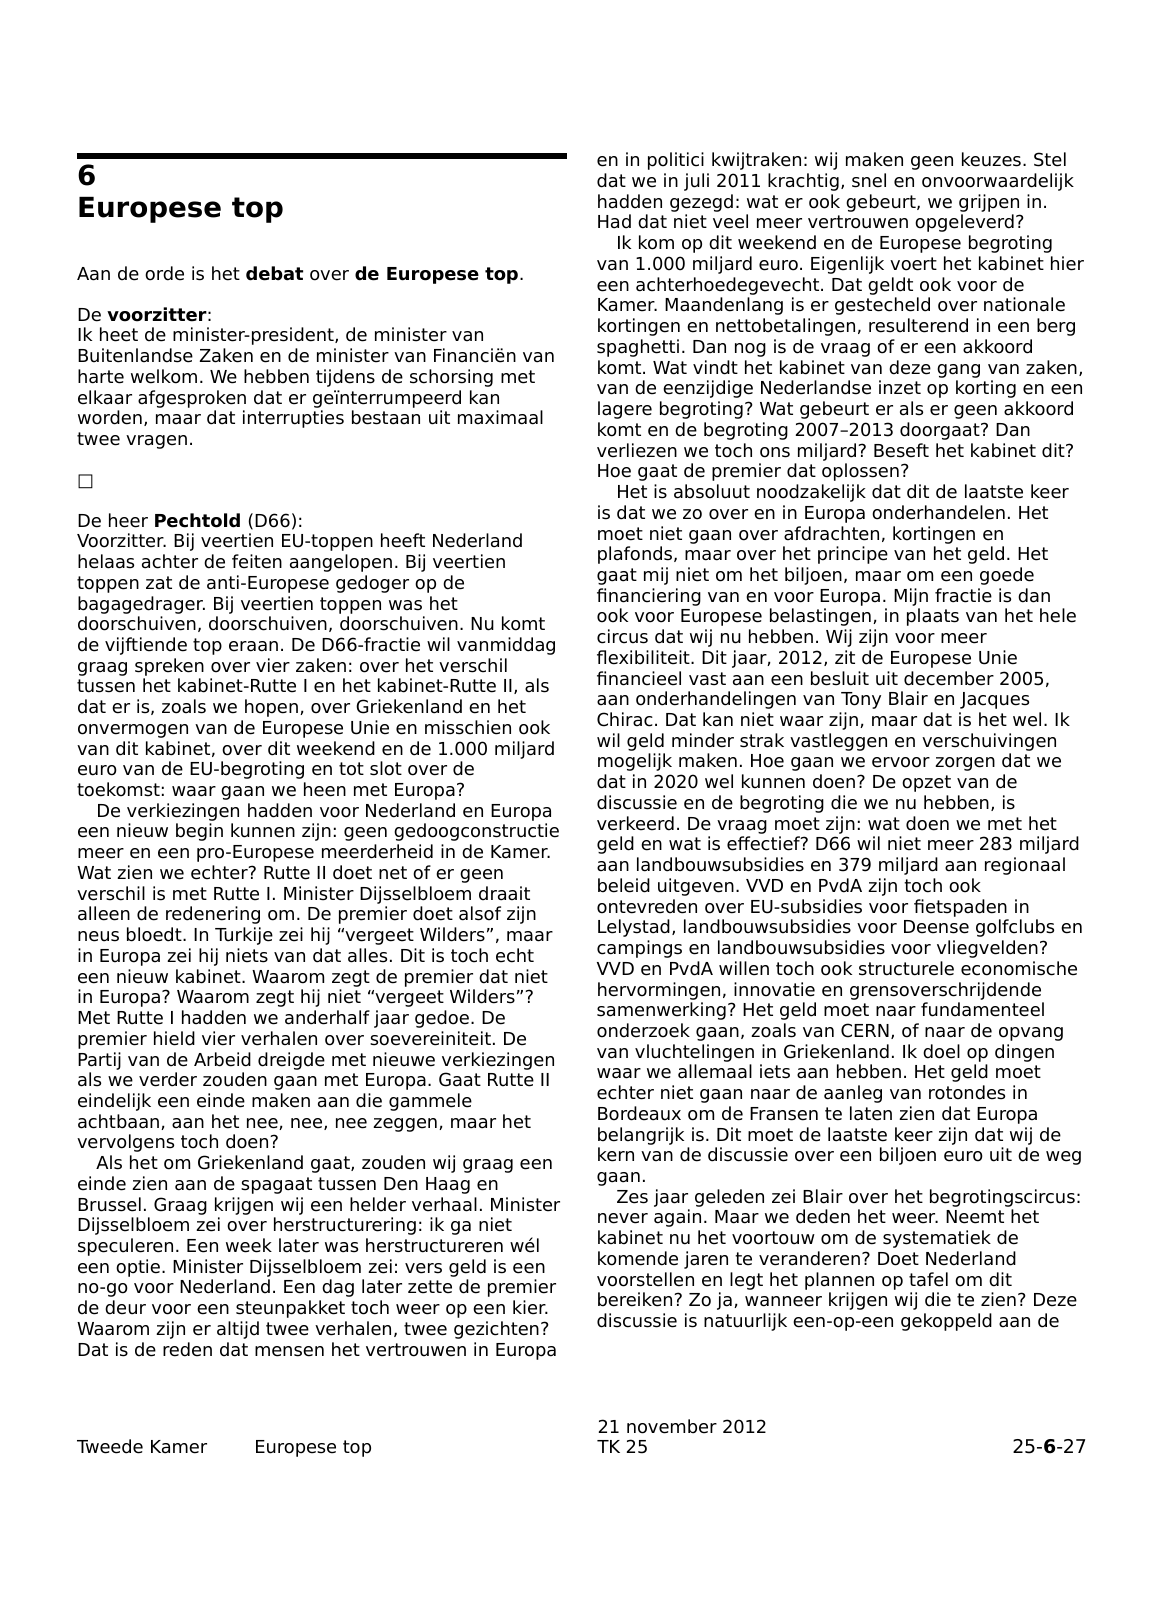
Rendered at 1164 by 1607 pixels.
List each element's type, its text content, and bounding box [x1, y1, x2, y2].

text De heer Pechtold (D66): [77, 510, 567, 531]
text Als het om Griekenland gaat, zouden wij graag een einde zien aan de spagaat tussen Den Haag en Brussel. Graag krijgen wij een helder verhaal. Minister Dijsselbloem zei over herstructurering: ik ga niet speculeren. Een week later was herstructureren wél een optie. Minister Dijsselbloem zei: vers geld is een no-go voor Nederland. Een dag later zette de premier de deur voor een steunpakket toch weer op een kier. Waarom zijn er altijd twee verhalen, twee gezichten? Dat is de reden dat mensen het vertrouwen in Europa [77, 1153, 567, 1360]
text □ [77, 470, 567, 490]
text en in politici kwijtraken: wij maken geen keuzes. Stel dat we in juli 2011 krachtig, snel en onvoorwaardelijk hadden gezegd: wat er ook gebeurt, we grijpen in. Had dat niet veel meer vertrouwen opgeleverd? [596, 150, 1087, 233]
text Ik kom op dit weekend en de Europese begroting van 1.000 miljard euro. Eigenlijk voert het kabinet hier een achterhoedegevecht. Dat geldt ook voor de Kamer. Maandenlang is er gestecheld over nationale kortingen en nettobetalingen, resulterend in een berg spaghetti. Dan nog is de vraag of er een akkoord komt. Wat vindt het kabinet van deze gang van zaken, van de eenzijdige Nederlandse inzet op korting en een lagere begroting? Wat gebeurt er als er geen akkoord komt en de begroting 2007–2013 doorgaat? Dan verliezen we toch ons miljard? Beseft het kabinet dit? Hoe gaat de premier dat oplossen? [596, 233, 1087, 482]
title 6 Europese top [77, 159, 567, 224]
text Voorzitter. Bij veertien EU-toppen heeft Nederland helaas achter de feiten aangelopen. Bij veertien toppen zat de anti-Europese gedoger op de bagagedrager. Bij veertien toppen was het doorschuiven, doorschuiven, doorschuiven. Nu komt de vijftiende top eraan. De D66-fractie wil vanmiddag graag spreken over vier zaken: over het verschil tussen het kabinet-Rutte I en het kabinet-Rutte II, als dat er is, zoals we hopen, over Griekenland en het onvermogen van de Europese Unie en misschien ook van dit kabinet, over dit weekend en de 1.000 miljard euro van de EU-begroting en tot slot over de toekomst: waar gaan we heen met Europa? [77, 531, 567, 801]
text Ik heet de minister-president, de minister van Buitenlandse Zaken en de minister van Financiën van harte welkom. We hebben tijdens de schorsing met elkaar afgesproken dat er geïnterrumpeerd kan worden, maar dat interrupties bestaan uit maximaal twee vragen. [77, 325, 567, 450]
text De verkiezingen hadden voor Nederland en Europa een nieuw begin kunnen zijn: geen gedoogconstructie meer en een pro-Europese meerderheid in de Kamer. Wat zien we echter? Rutte II doet net of er geen verschil is met Rutte I. Minister Dijsselbloem draait alleen de redenering om. De premier doet alsof zijn neus bloedt. In Turkije zei hij “vergeet Wilders”, maar in Europa zei hij niets van dat alles. Dit is toch echt een nieuw kabinet. Waarom zegt de premier dat niet in Europa? Waarom zegt hij niet “vergeet Wilders”? Met Rutte I hadden we anderhalf jaar gedoe. De premier hield vier verhalen over soevereiniteit. De Partij van de Arbeid dreigde met nieuwe verkiezingen als we verder zouden gaan met Europa. Gaat Rutte II eindelijk een einde maken aan die gammele achtbaan, aan het nee, nee, nee zeggen, maar het vervolgens toch doen? [77, 801, 567, 1153]
text Aan de orde is het debat over de Europese top. [77, 264, 567, 284]
text Zes jaar geleden zei Blair over het begrotingscircus: never again. Maar we deden het weer. Neemt het kabinet nu het voortouw om de systematiek de komende jaren te veranderen? Doet Nederland voorstellen en legt het plannen op tafel om dit bereiken? Zo ja, wanneer krijgen wij die te zien? Deze discussie is natuurlijk een-op-een gekoppeld aan de [596, 1187, 1087, 1332]
text De voorzitter: [77, 304, 567, 325]
text Het is absoluut noodzakelijk dat dit de laatste keer is dat we zo over en in Europa onderhandelen. Het moet niet gaan over afdrachten, kortingen en plafonds, maar over het principe van het geld. Het gaat mij niet om het biljoen, maar om een goede financiering van en voor Europa. Mijn fractie is dan ook voor Europese belastingen, in plaats van het hele circus dat wij nu hebben. Wij zijn voor meer flexibiliteit. Dit jaar, 2012, zit de Europese Unie financieel vast aan een besluit uit december 2005, aan onderhandelingen van Tony Blair en Jacques Chirac. Dat kan niet waar zijn, maar dat is het wel. Ik wil geld minder strak vastleggen en verschuivingen mogelijk maken. Hoe gaan we ervoor zorgen dat we dat in 2020 wel kunnen doen? De opzet van de discussie en de begroting die we nu hebben, is verkeerd. De vraag moet zijn: wat doen we met het geld en wat is effectief? D66 wil niet meer 283 miljard aan landbouwsubsidies en 379 miljard aan regionaal beleid uitgeven. VVD en PvdA zijn toch ook ontevreden over EU-subsidies voor fietspaden in Lelystad, landbouwsubsidies voor Deense golfclubs en campings en landbouwsubsidies voor vliegvelden? VVD en PvdA willen toch ook structurele economische hervormingen, innovatie en grensoverschrijdende samenwerking? Het geld moet naar fundamenteel onderzoek gaan, zoals van CERN, of naar de opvang van vluchtelingen in Griekenland. Ik doel op dingen waar we allemaal iets aan hebben. Het geld moet echter niet gaan naar de aanleg van rotondes in Bordeaux om de Fransen te laten zien dat Europa belangrijk is. Dit moet de laatste keer zijn dat wij de kern van de discussie over een biljoen euro uit de weg gaan. [596, 482, 1087, 1187]
